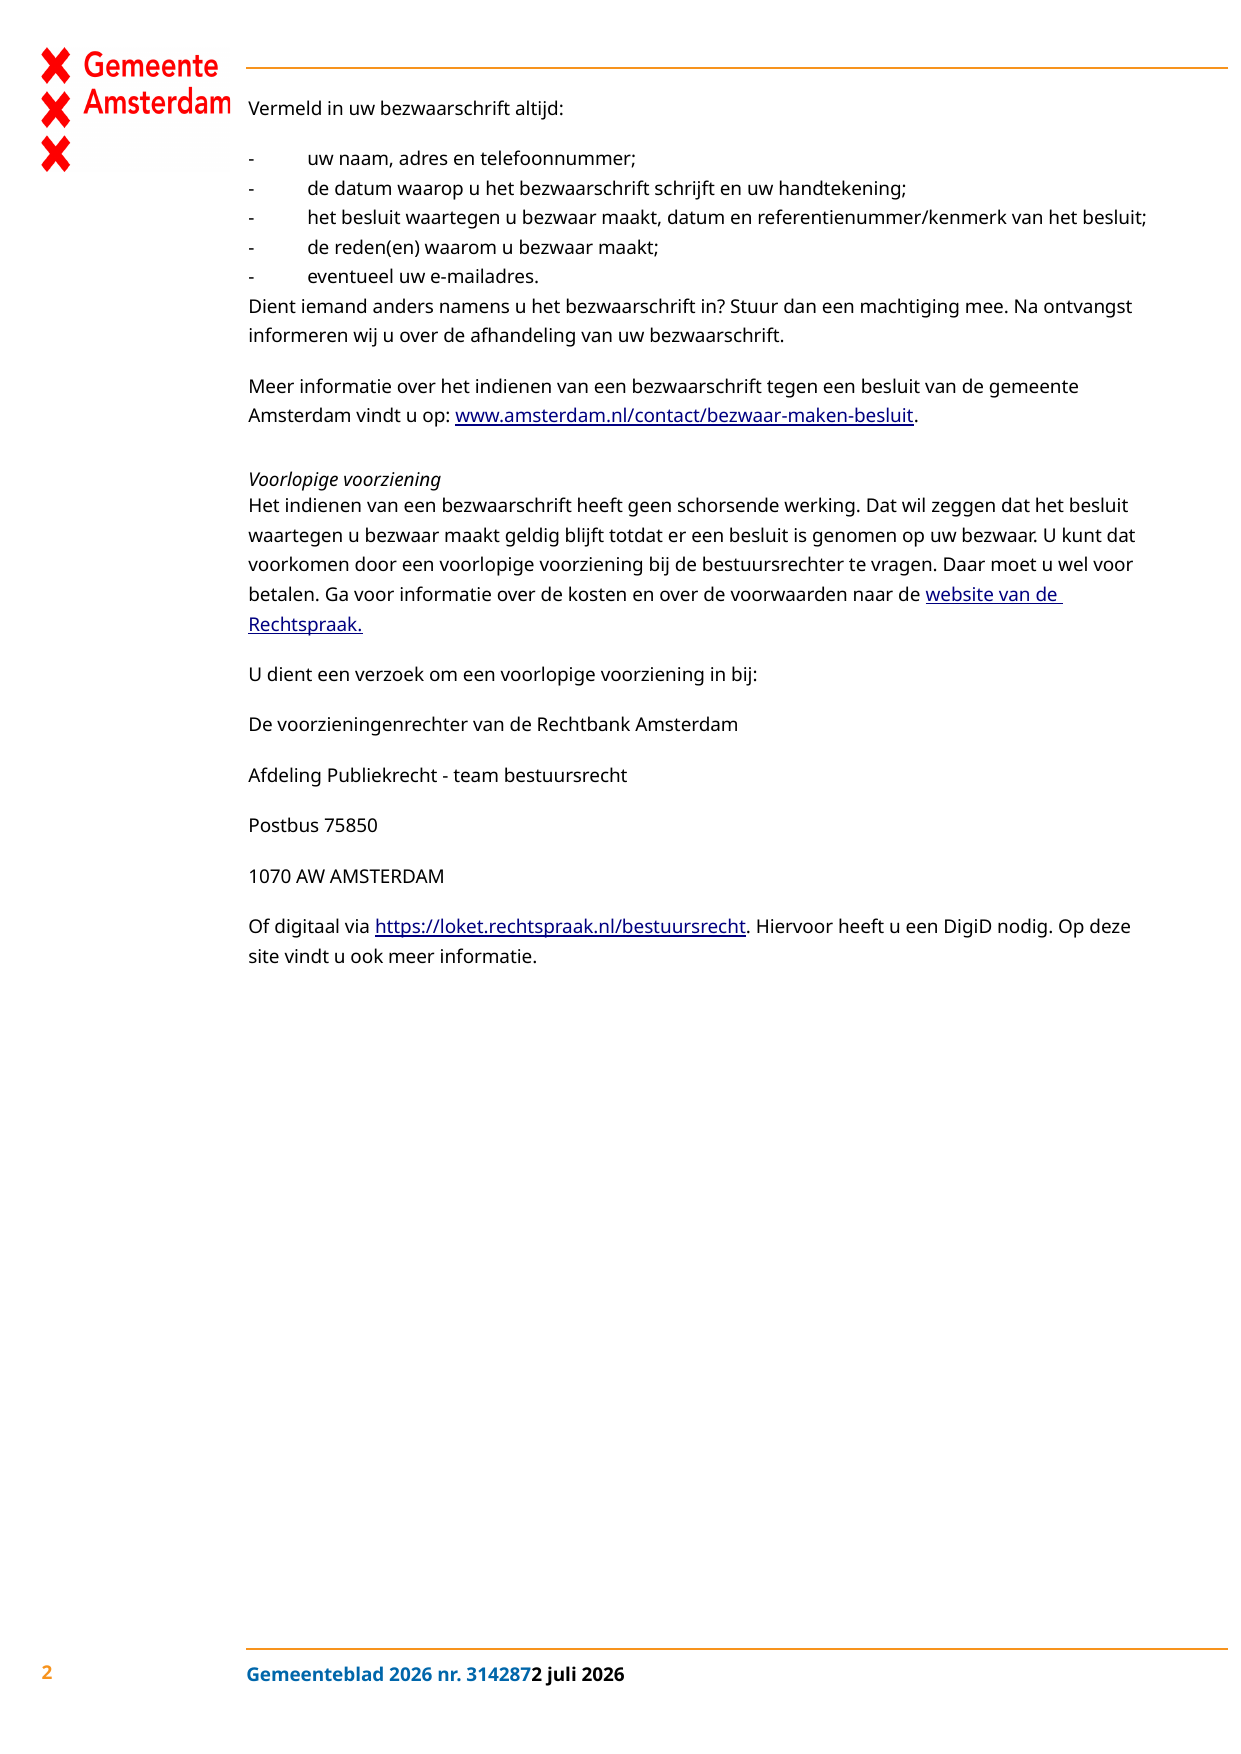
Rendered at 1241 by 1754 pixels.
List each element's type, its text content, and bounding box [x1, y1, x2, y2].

list de reden(en) waarom u bezwaar maakt; [248, 234, 1152, 260]
picture [41, 47, 231, 172]
text Voorlopige voorziening [248, 467, 1152, 492]
text Postbus 75850 [248, 812, 1152, 838]
text De voorzieningenrechter van de Rechtbank Amsterdam [248, 712, 1152, 737]
list uw naam, adres en telefoonnummer; [248, 145, 1152, 171]
text Dient iemand anders namens u het bezwaarschrift in? Stuur dan een machtiging mee. Na ontvangst informeren wij u over de afhandeling van uw bezwaarschrift. [248, 293, 1152, 348]
text 1070 AW AMSTERDAM [248, 863, 1152, 888]
list de datum waarop u het bezwaarschrift schrijft en uw handtekening; [248, 175, 1152, 201]
text Meer informatie over het indienen van een bezwaarschrift tegen een besluit van de gemeente Amsterdam vindt u op: www.amsterdam.nl/contact/bezwaar-maken-besluit. [248, 373, 1152, 428]
text Afdeling Publiekrecht - team bestuursrecht [248, 762, 1152, 788]
text Of digitaal via https://loket.rechtspraak.nl/bestuursrecht. Hiervoor heeft u een DigiD nodig. Op deze site vindt u ook meer informatie. [248, 913, 1152, 968]
list eventueel uw e-mailadres. [248, 263, 1152, 289]
text Vermeld in uw bezwaarschrift altijd: [248, 95, 1152, 121]
list het besluit waartegen u bezwaar maakt, datum en referentienummer/kenmerk van het besluit; [248, 204, 1152, 230]
text U dient een verzoek om een voorlopige voorziening in bij: [248, 661, 1152, 687]
text Het indienen van een bezwaarschrift heeft geen schorsende werking. Dat wil zeggen dat het besluit waartegen u bezwaar maakt geldig blijft totdat er een besluit is genomen op uw bezwaar. U kunt dat voorkomen door een voorlopige voorziening bij de bestuursrechter te vragen. Daar moet u wel voor betalen. Ga voor informatie over de kosten en over de voorwaarden naar de website van de Rechtspraak. [248, 492, 1152, 636]
